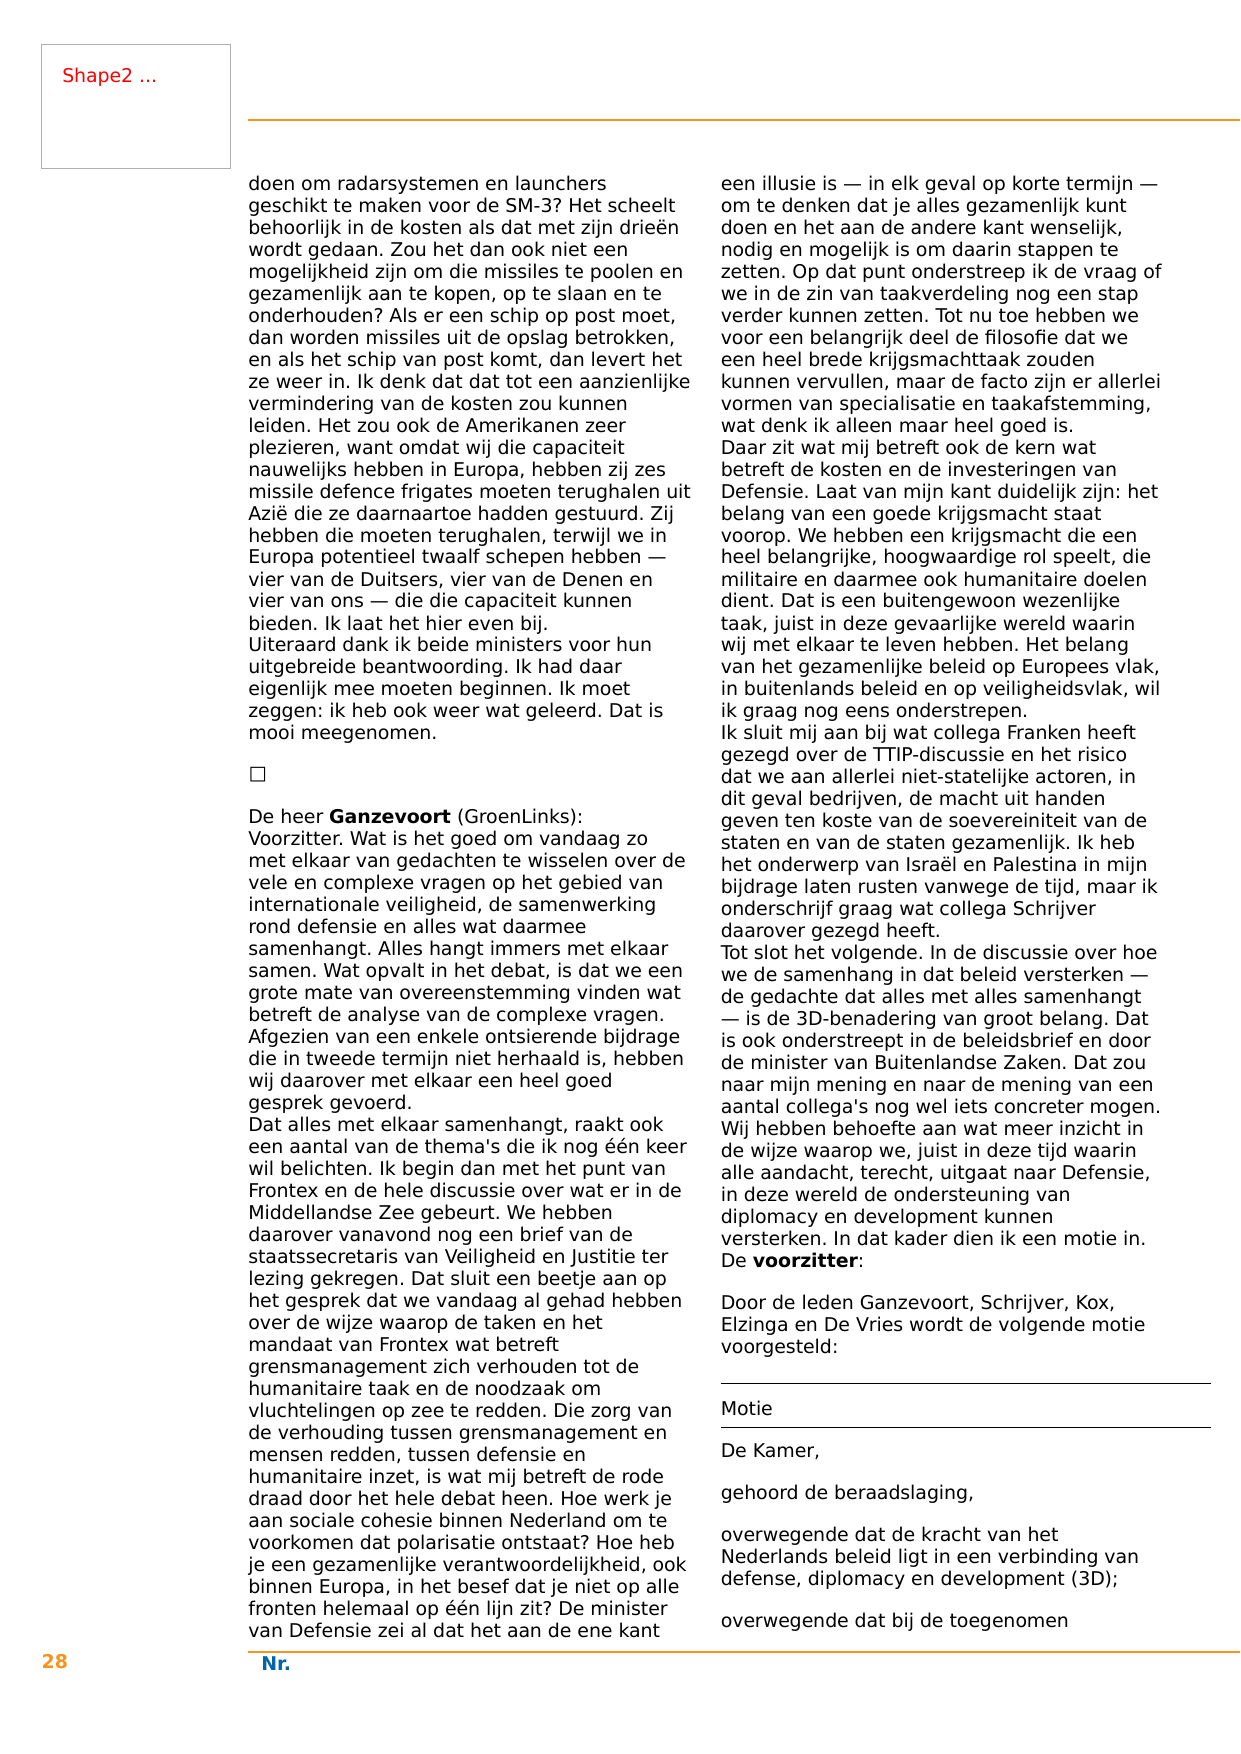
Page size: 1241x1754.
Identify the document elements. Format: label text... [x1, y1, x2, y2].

text doen om radarsystemen en launchers geschikt te maken voor de SM-3? Het scheelt behoorlijk in de kosten als dat met zijn drieën wordt gedaan. Zou het dan ook niet een mogelijkheid zijn om die missiles te poolen en gezamenlijk aan te kopen, op te slaan en te onderhouden? Als er een schip op post moet, dan worden missiles uit de opslag betrokken, en als het schip van post komt, dan levert het ze weer in. Ik denk dat dat tot een aanzienlijke vermindering van de kosten zou kunnen leiden. Het zou ook de Amerikanen zeer plezieren, want omdat wij die capaciteit nauwelijks hebben in Europa, hebben zij zes missile defence frigates moeten terughalen uit Azië die ze daarnaartoe hadden gestuurd. Zij hebben die moeten terughalen, terwijl we in Europa potentieel twaalf schepen hebben — vier van de Duitsers, vier van de Denen en vier van ons — die die capaciteit kunnen bieden. Ik laat het hier even bij. [248, 173, 691, 634]
text ⬜ [248, 764, 691, 786]
text Tot slot het volgende. In de discussie over hoe we de samenhang in dat beleid versterken — de gedachte dat alles met alles samenhangt — is de 3D-benadering van groot belang. Dat is ook onderstreept in de beleidsbrief en door de minister van Buitenlandse Zaken. Dat zou naar mijn mening en naar de mening van een aantal collega's nog wel iets concreter mogen. Wij hebben behoefte aan wat meer inzicht in de wijze waarop we, juist in deze tijd waarin alle aandacht, terecht, uitgaat naar Defensie, in deze wereld de ondersteuning van diplomacy en development kunnen versterken. In dat kader dien ik een motie in. [721, 942, 1163, 1250]
text een illusie is — in elk geval op korte termijn — om te denken dat je alles gezamenlijk kunt doen en het aan de andere kant wenselijk, nodig en mogelijk is om daarin stappen te zetten. Op dat punt onderstreep ik de vraag of we in de zin van taakverdeling nog een stap verder kunnen zetten. Tot nu toe hebben we voor een belangrijk deel de filosofie dat we een heel brede krijgsmachttaak zouden kunnen vervullen, maar de facto zijn er allerlei vormen van specialisatie en taakafstemming, wat denk ik alleen maar heel goed is. [721, 173, 1163, 437]
text Uiteraard dank ik beide ministers voor hun uitgebreide beantwoording. Ik had daar eigenlijk mee moeten beginnen. Ik moet zeggen: ik heb ook weer wat geleerd. Dat is mooi meegenomen. [248, 634, 691, 744]
text De Kamer, [721, 1439, 1163, 1462]
text overwegende dat bij de toegenomen [721, 1609, 1163, 1631]
text gehoord de beraadslaging, [721, 1482, 1163, 1503]
text De heer Ganzevoort (GroenLinks): [248, 806, 691, 828]
text Ik sluit mij aan bij wat collega Franken heeft gezegd over de TTIP-discussie en het risico dat we aan allerlei niet-statelijke actoren, in dit geval bedrijven, de macht uit handen geven ten koste van de soevereiniteit van de staten en van de staten gezamenlijk. Ik heb het onderwerp van Israël en Palestina in mijn bijdrage laten rusten vanwege de tijd, maar ik onderschrijf graag wat collega Schrijver daarover gezegd heeft. [721, 722, 1163, 942]
text overwegende dat de kracht van het Nederlands beleid ligt in een verbinding van defense, diplomacy en development (3D); [721, 1523, 1163, 1589]
text Dat alles met elkaar samenhangt, raakt ook een aantal van de thema's die ik nog één keer wil belichten. Ik begin dan met het punt van Frontex en de hele discussie over wat er in de Middellandse Zee gebeurt. We hebben daarover vanavond nog een brief van de staatssecretaris van Veiligheid en Justitie ter lezing gekregen. Dat sluit een beetje aan op het gesprek dat we vandaag al gehad hebben over de wijze waarop de taken en het mandaat van Frontex wat betreft grensmanagement zich verhouden tot de humanitaire taak en de noodzaak om vluchtelingen op zee te redden. Die zorg van de verhouding tussen grensmanagement en mensen redden, tussen defensie en humanitaire inzet, is wat mij betreft de rode draad door het hele debat heen. Hoe werk je aan sociale cohesie binnen Nederland om te voorkomen dat polarisatie ontstaat? Hoe heb je een gezamenlijke verantwoordelijkheid, ook binnen Europa, in het besef dat je niet op alle fronten helemaal op één lijn zit? De minister van Defensie zei al dat het aan de ene kant [248, 1114, 691, 1641]
text Daar zit wat mij betreft ook de kern wat betreft de kosten en de investeringen van Defensie. Laat van mijn kant duidelijk zijn: het belang van een goede krijgsmacht staat voorop. We hebben een krijgsmacht die een heel belangrijke, hoogwaardige rol speelt, die militaire en daarmee ook humanitaire doelen dient. Dat is een buitengewoon wezenlijke taak, juist in deze gevaarlijke wereld waarin wij met elkaar te leven hebben. Het belang van het gezamenlijke beleid op Europees vlak, in buitenlands beleid en op veiligheidsvlak, wil ik graag nog eens onderstrepen. [721, 437, 1163, 722]
text De voorzitter: [721, 1250, 1163, 1272]
text Door de leden Ganzevoort, Schrijver, Kox, Elzinga en De Vries wordt de volgende motie voorgesteld: [721, 1292, 1163, 1358]
text Motie [721, 1398, 1163, 1419]
text Voorzitter. Wat is het goed om vandaag zo met elkaar van gedachten te wisselen over de vele en complexe vragen op het gebied van internationale veiligheid, de samenwerking rond defensie en alles wat daarmee samenhangt. Alles hangt immers met elkaar samen. Wat opvalt in het debat, is dat we een grote mate van overeenstemming vinden wat betreft de analyse van de complexe vragen. Afgezien van een enkele ontsierende bijdrage die in tweede termijn niet herhaald is, hebben wij daarover met elkaar een heel goed gesprek gevoerd. [248, 828, 691, 1114]
